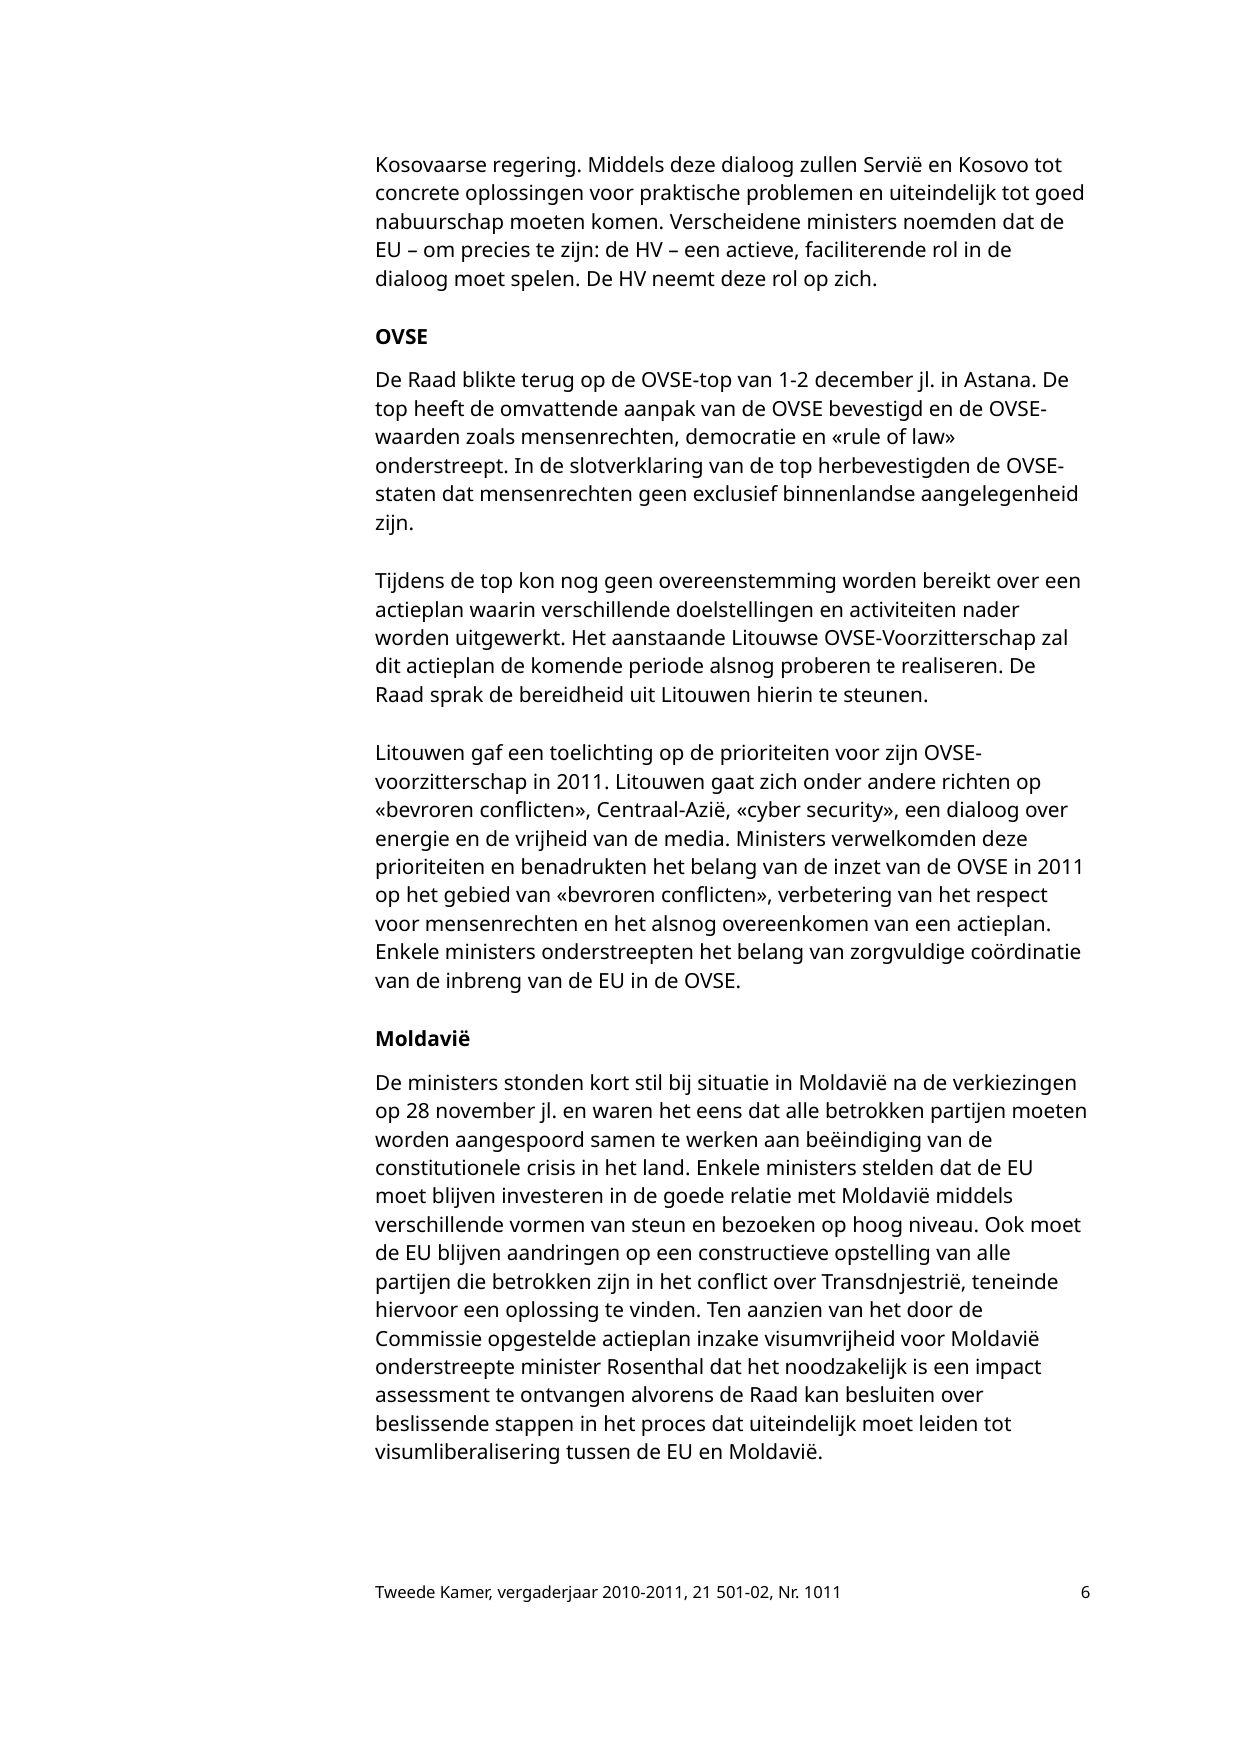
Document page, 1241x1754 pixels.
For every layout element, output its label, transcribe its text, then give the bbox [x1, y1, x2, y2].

text Moldavië [375, 1024, 1090, 1053]
text De ministers stonden kort stil bij situatie in Moldavië na de verkiezingen op 28 november jl. en waren het eens dat alle betrokken partijen moeten worden aangespoord samen te werken aan beëindiging van de constitutionele crisis in het land. Enkele ministers stelden dat de EU moet blijven investeren in de goede relatie met Moldavië middels verschillende vormen van steun en bezoeken op hoog niveau. Ook moet de EU blijven aandringen op een constructieve opstelling van alle partijen die betrokken zijn in het conflict over Transdnjestrië, teneinde hiervoor een oplossing te vinden. Ten aanzien van het door de Commissie opgestelde actieplan inzake visumvrijheid voor Moldavië onderstreepte minister Rosenthal dat het noodzakelijk is een impact assessment te ontvangen alvorens de Raad kan besluiten over beslissende stappen in het proces dat uiteindelijk moet leiden tot visumliberalisering tussen de EU en Moldavië. [375, 1068, 1090, 1466]
text Tijdens de top kon nog geen overeenstemming worden bereikt over een actieplan waarin verschillende doelstellingen en activiteiten nader worden uitgewerkt. Het aanstaande Litouwse OVSE-Voorzitterschap zal dit actieplan de komende periode alsnog proberen te realiseren. De Raad sprak de bereidheid uit Litouwen hierin te steunen. [375, 566, 1090, 708]
text Kosovaarse regering. Middels deze dialoog zullen Servië en Kosovo tot concrete oplossingen voor praktische problemen en uiteindelijk tot goed nabuurschap moeten komen. Verscheidene ministers noemden dat de EU – om precies te zijn: de HV – een actieve, faciliterende rol in de dialoog moet spelen. De HV neemt deze rol op zich. [375, 150, 1090, 292]
text Litouwen gaf een toelichting op de prioriteiten voor zijn OVSE-voorzitterschap in 2011. Litouwen gaat zich onder andere richten op «bevroren conflicten», Centraal-Azië, «cyber security», een dialoog over energie en de vrijheid van de media. Ministers verwelkomden deze prioriteiten en benadrukten het belang van de inzet van de OVSE in 2011 op het gebied van «bevroren conflicten», verbetering van het respect voor mensenrechten en het alsnog overeenkomen van een actieplan. Enkele ministers onderstreepten het belang van zorgvuldige coördinatie van de inbreng van de EU in de OVSE. [375, 738, 1090, 994]
text OVSE [375, 322, 1090, 351]
text De Raad blikte terug op de OVSE-top van 1-2 december jl. in Astana. De top heeft de omvattende aanpak van de OVSE bevestigd en de OVSE-waarden zoals mensenrechten, democratie en «rule of law» onderstreept. In de slotverklaring van de top herbevestigden de OVSE-staten dat mensenrechten geen exclusief binnenlandse aangelegenheid zijn. [375, 366, 1090, 536]
